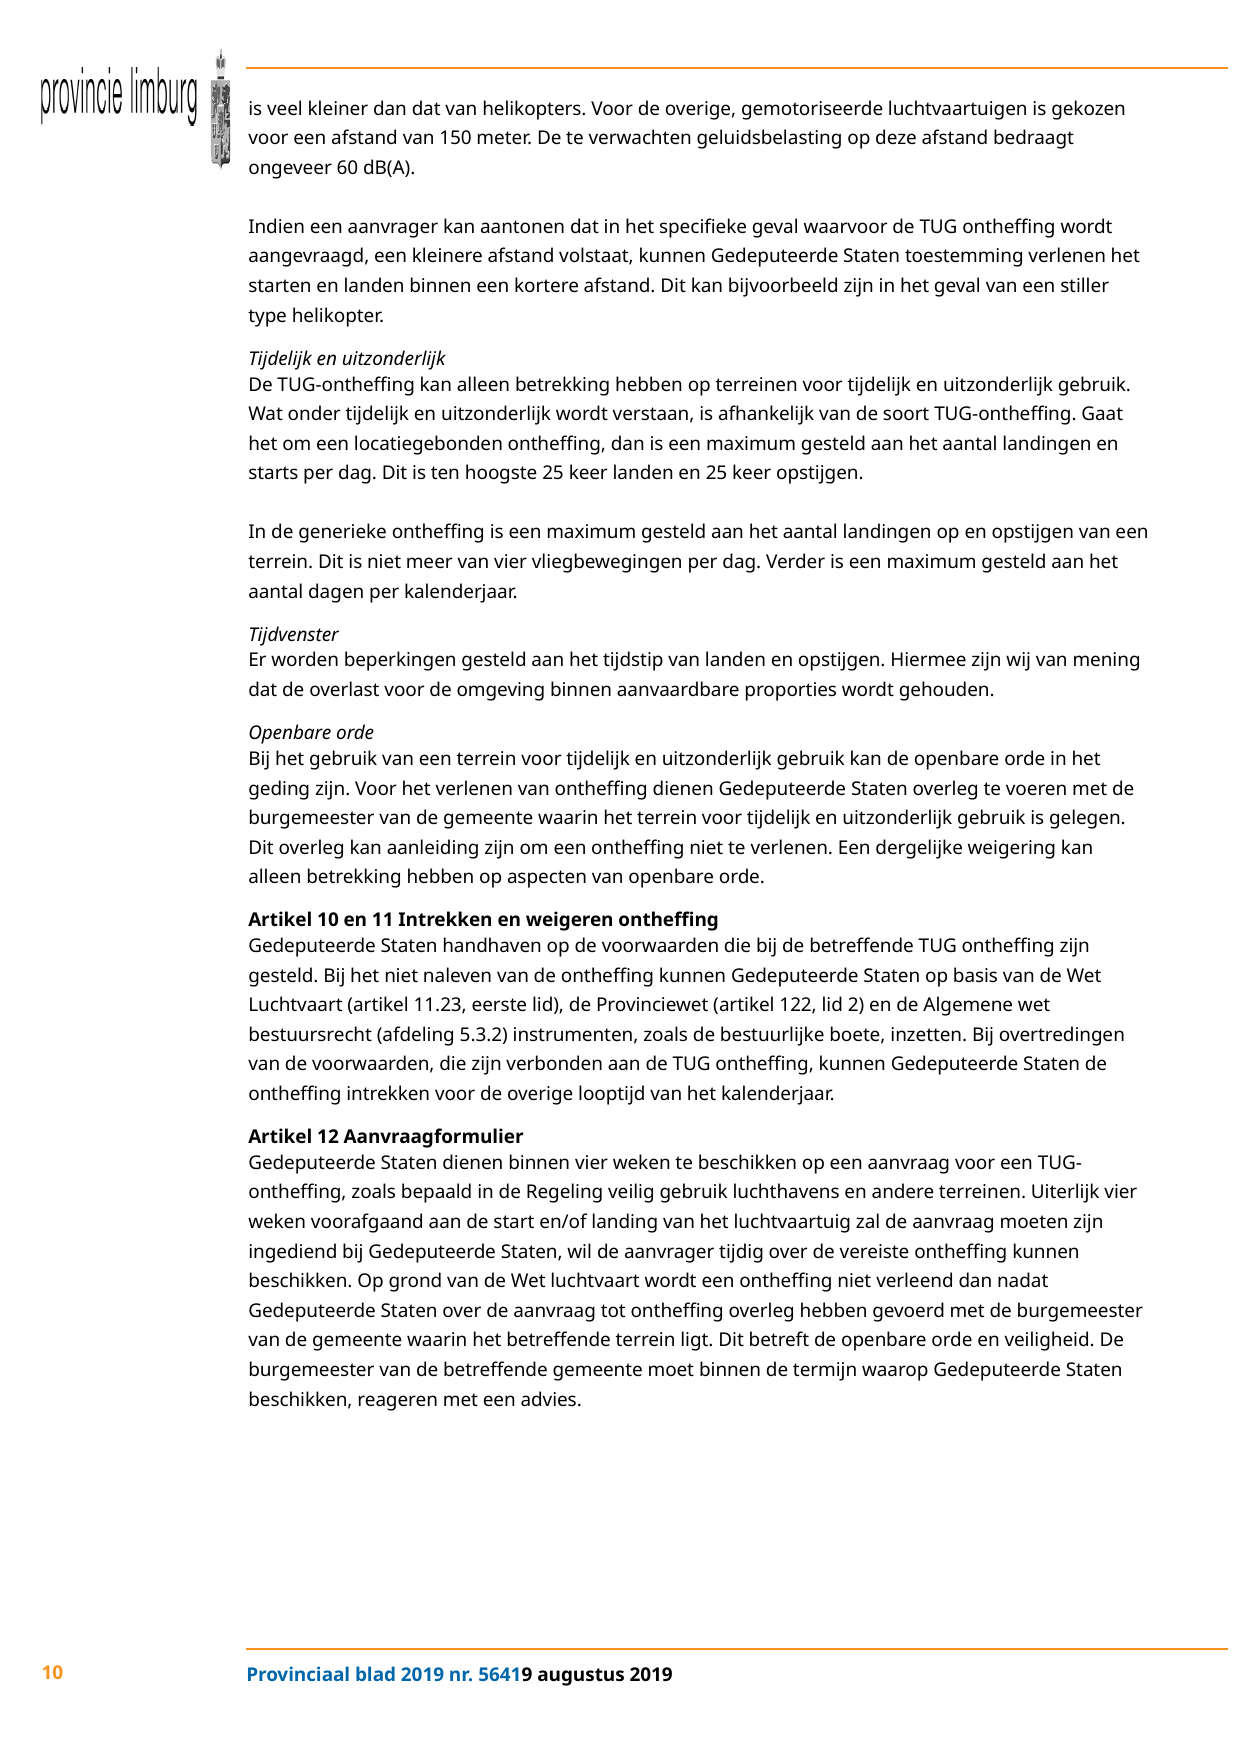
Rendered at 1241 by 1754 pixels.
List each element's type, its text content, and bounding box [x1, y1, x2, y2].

text Artikel 12 Aanvraagformulier [248, 1123, 1152, 1149]
text Tijdelijk en uitzonderlijk [248, 345, 1152, 371]
text Gedeputeerde Staten handhaven op de voorwaarden die bij de betreffende TUG ontheffing zijn gesteld. Bij het niet naleven van de ontheffing kunnen Gedeputeerde Staten op basis van de Wet Luchtvaart (artikel 11.23, eerste lid), de Provinciewet (artikel 122, lid 2) en de Algemene wet bestuursrecht (afdeling 5.3.2) instrumenten, zoals de bestuurlijke boete, inzetten. Bij overtredingen van de voorwaarden, die zijn verbonden aan de TUG ontheffing, kunnen Gedeputeerde Staten de ontheffing intrekken voor de overige looptijd van het kalenderjaar. [248, 932, 1152, 1106]
text Tijdvenster [248, 621, 1152, 647]
text Openbare orde [248, 719, 1152, 745]
picture [41, 47, 231, 172]
text Artikel 10 en 11 Intrekken en weigeren ontheffing [248, 907, 1152, 932]
text In de generieke ontheffing is een maximum gesteld aan het aantal landingen op en opstijgen van een terrein. Dit is niet meer van vier vliegbewegingen per dag. Verder is een maximum gesteld aan het aantal dagen per kalenderjaar. [248, 519, 1152, 603]
text Bij het gebruik van een terrein voor tijdelijk en uitzonderlijk gebruik kan de openbare orde in het geding zijn. Voor het verlenen van ontheffing dienen Gedeputeerde Staten overleg te voeren met de burgemeester van de gemeente waarin het terrein voor tijdelijk en uitzonderlijk gebruik is gelegen. Dit overleg kan aanleiding zijn om een ontheffing niet te verlenen. Een dergelijke weigering kan alleen betrekking hebben op aspecten van openbare orde. [248, 745, 1152, 889]
text Gedeputeerde Staten dienen binnen vier weken te beschikken op een aanvraag voor een TUG-ontheffing, zoals bepaald in de Regeling veilig gebruik luchthavens en andere terreinen. Uiterlijk vier weken voorafgaand aan de start en/of landing van het luchtvaartuig zal de aanvraag moeten zijn ingediend bij Gedeputeerde Staten, wil de aanvrager tijdig over de vereiste ontheffing kunnen beschikken. Op grond van de Wet luchtvaart wordt een ontheffing niet verleend dan nadat Gedeputeerde Staten over de aanvraag tot ontheffing overleg hebben gevoerd met de burgemeester van de gemeente waarin het betreffende terrein ligt. Dit betreft de openbare orde en veiligheid. De burgemeester van de betreffende gemeente moet binnen de termijn waarop Gedeputeerde Staten beschikken, reageren met een advies. [248, 1149, 1152, 1411]
text Er worden beperkingen gesteld aan het tijdstip van landen en opstijgen. Hiermee zijn wij van mening dat de overlast voor de omgeving binnen aanvaardbare proporties wordt gehouden. [248, 647, 1152, 702]
text is veel kleiner dan dat van helikopters. Voor de overige, gemotoriseerde luchtvaartuigen is gekozen voor een afstand van 150 meter. De te verwachten geluidsbelasting op deze afstand bedraagt ongeveer 60 dB(A). [248, 95, 1152, 180]
text De TUG-ontheffing kan alleen betrekking hebben op terreinen voor tijdelijk en uitzonderlijk gebruik. Wat onder tijdelijk en uitzonderlijk wordt verstaan, is afhankelijk van de soort TUG-ontheffing. Gaat het om een locatiegebonden ontheffing, dan is een maximum gesteld aan het aantal landingen en starts per dag. Dit is ten hoogste 25 keer landen en 25 keer opstijgen. [248, 371, 1152, 485]
text Indien een aanvrager kan aantonen dat in het specifieke geval waarvoor de TUG ontheffing wordt aangevraagd, een kleinere afstand volstaat, kunnen Gedeputeerde Staten toestemming verlenen het starten en landen binnen een kortere afstand. Dit kan bijvoorbeeld zijn in het geval van een stiller type helikopter. [248, 213, 1152, 328]
